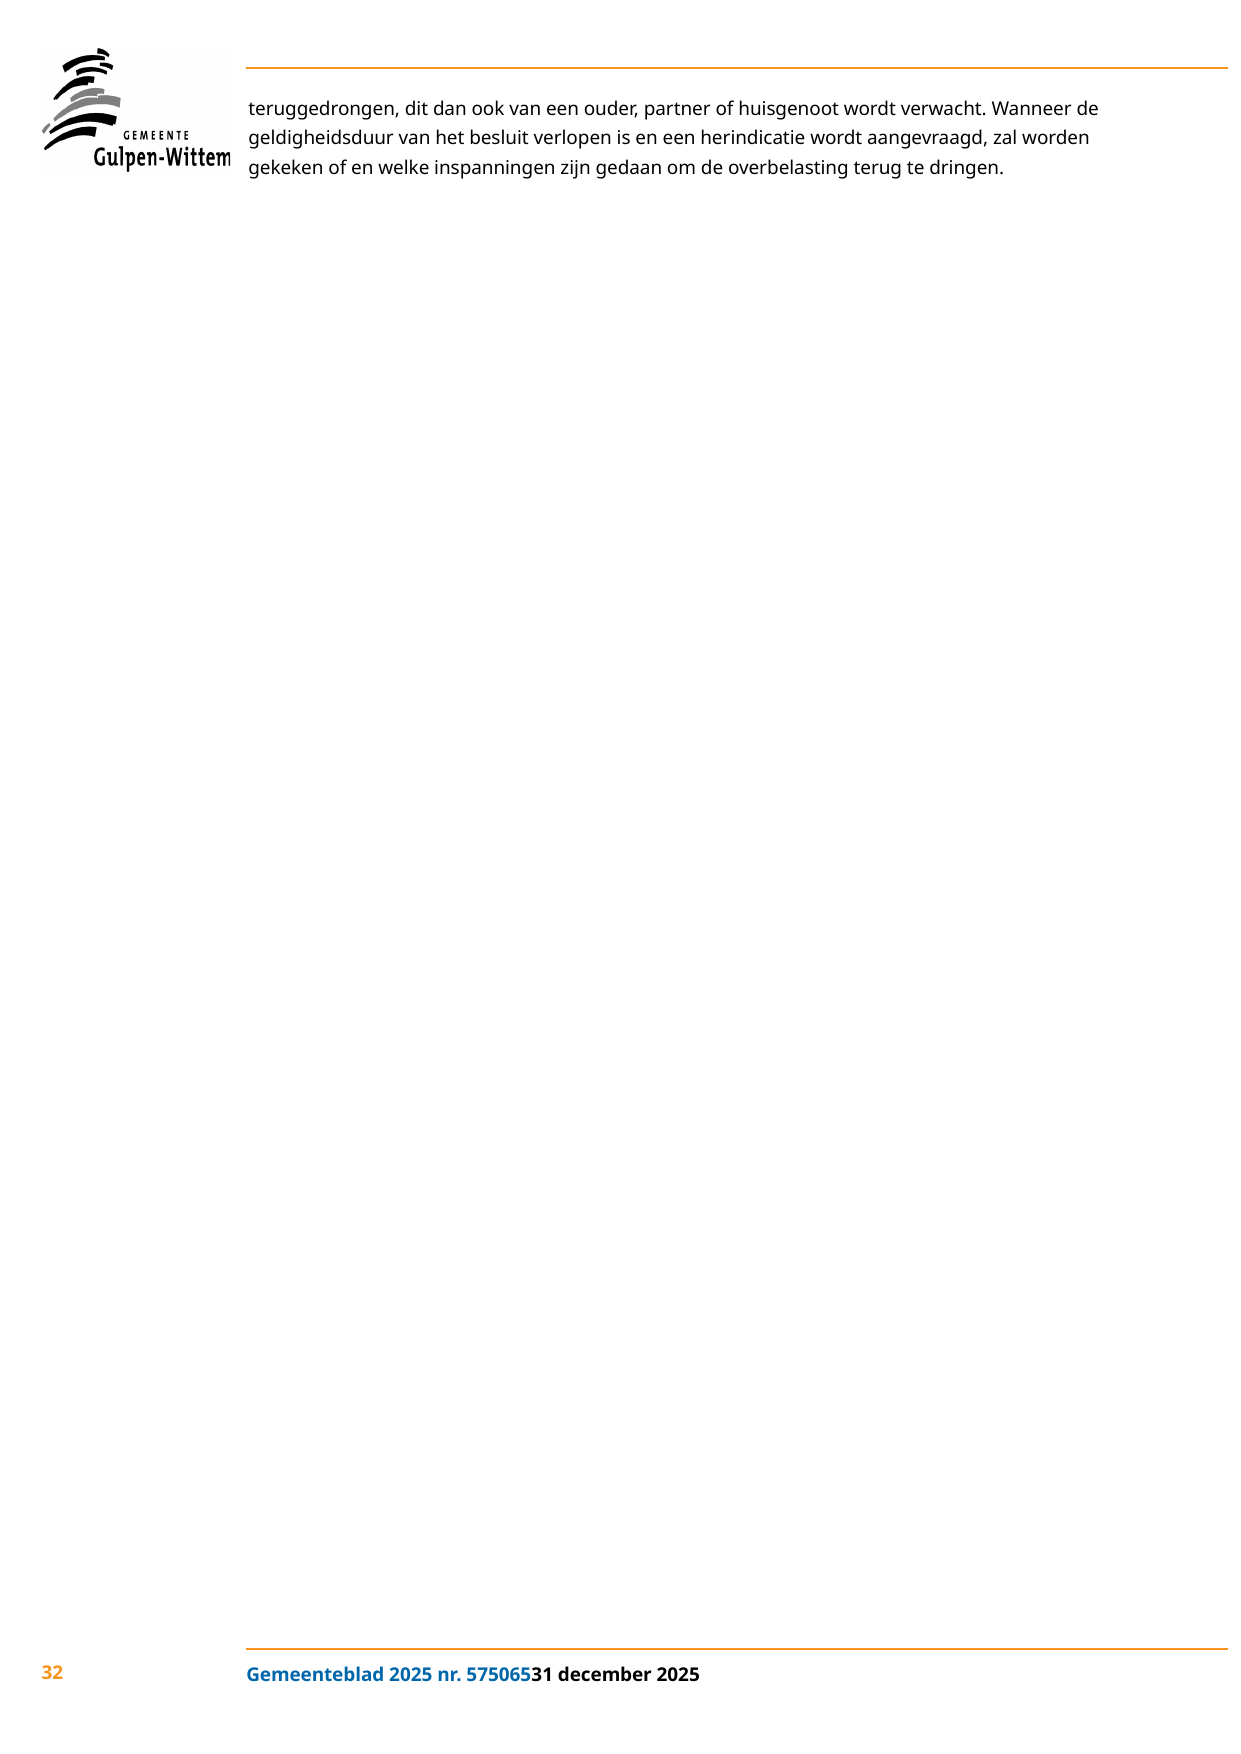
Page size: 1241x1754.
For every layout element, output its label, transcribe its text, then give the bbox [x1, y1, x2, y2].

text teruggedrongen, dit dan ook van een ouder, partner of huisgenoot wordt verwacht. Wanneer de geldigheidsduur van het besluit verlopen is en een herindicatie wordt aangevraagd, zal worden gekeken of en welke inspanningen zijn gedaan om de overbelasting terug te dringen. [248, 95, 1152, 180]
picture [41, 47, 231, 172]
